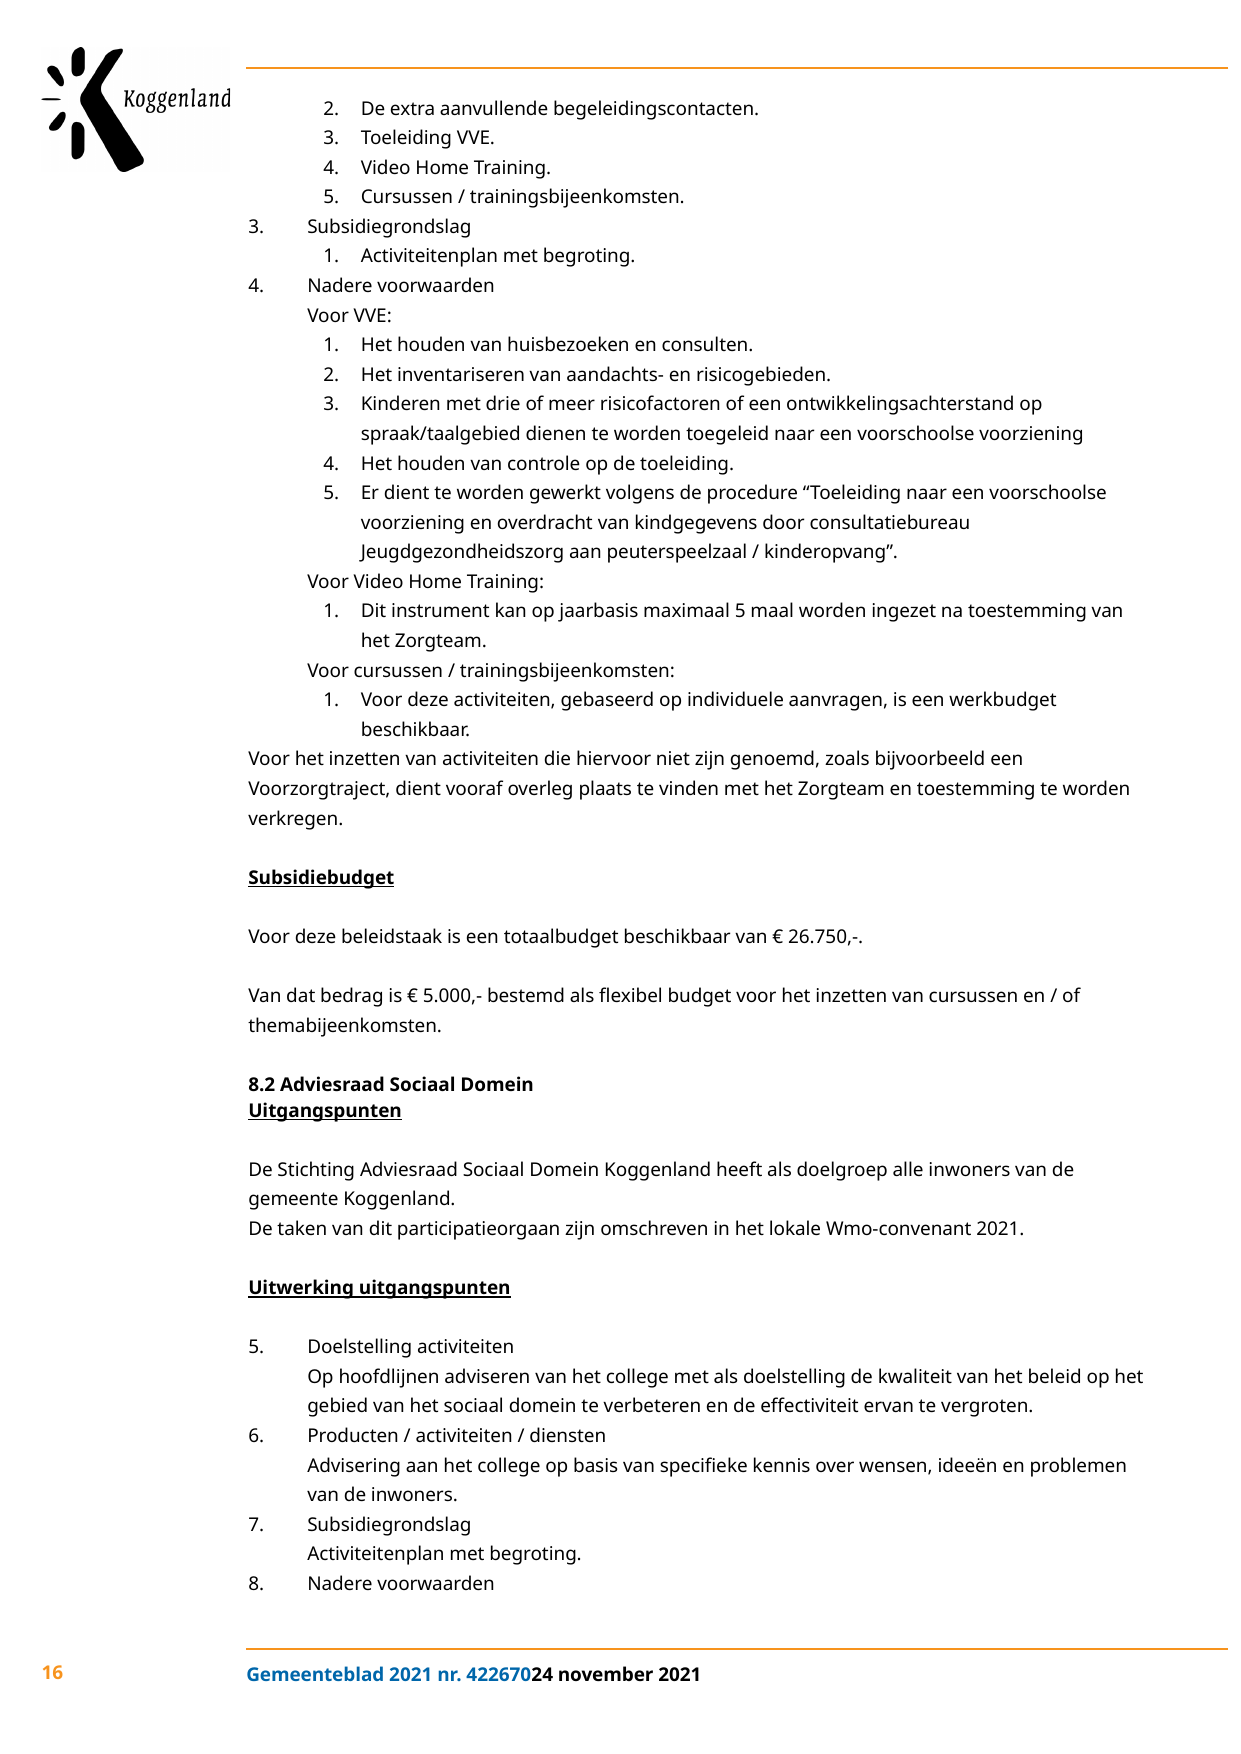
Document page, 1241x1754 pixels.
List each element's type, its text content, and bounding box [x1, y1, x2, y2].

list Video Home Training. [323, 154, 1152, 180]
list Doelstelling activiteiten [248, 1333, 1152, 1359]
list Activiteitenplan met begroting. [323, 243, 1152, 268]
list Advisering aan het college op basis van specifieke kennis over wensen, ideeën en problemen van de inwoners. [248, 1452, 1152, 1507]
list De extra aanvullende begeleidingscontacten. [323, 95, 1152, 121]
list Subsidiegrondslag [248, 1511, 1152, 1537]
text Van dat bedrag is € 5.000,- bestemd als flexibel budget voor het inzetten van cursussen en / of themabijeenkomsten. [248, 982, 1152, 1038]
text Uitgangspunten [248, 1097, 1152, 1122]
list Cursussen / trainingsbijeenkomsten. [323, 183, 1152, 209]
list Dit instrument kan op jaarbasis maximaal 5 maal worden ingezet na toestemming van het Zorgteam. [323, 598, 1152, 653]
list Toeleiding VVE. [323, 124, 1152, 150]
list Voor deze activiteiten, gebaseerd op individuele aanvragen, is een werkbudget beschikbaar. [323, 686, 1152, 742]
text Voor deze beleidstaak is een totaalbudget beschikbaar van € 26.750,-. [248, 923, 1152, 949]
text De taken van dit participatieorgaan zijn omschreven in het lokale Wmo-convenant 2021. [248, 1215, 1152, 1241]
text 8.2 Adviesraad Sociaal Domein [248, 1071, 1152, 1097]
list Er dient te worden gewerkt volgens de procedure “Toeleiding naar een voorschoolse voorziening en overdracht van kindgegevens door consultatiebureau Jeugdgezondheidszorg aan peuterspeelzaal / kinderopvang”. [323, 479, 1152, 564]
list Kinderen met drie of meer risicofactoren of een ontwikkelingsachterstand op spraak/taalgebied dienen te worden toegeleid naar een voorschoolse voorziening [323, 391, 1152, 446]
list Voor cursussen / trainingsbijeenkomsten: [248, 657, 1152, 683]
picture [41, 47, 231, 172]
list Het houden van huisbezoeken en consulten. [323, 331, 1152, 357]
list Voor VVE: [248, 302, 1152, 328]
list Voor Video Home Training: [248, 568, 1152, 594]
list Subsidiegrondslag [248, 213, 1152, 239]
list Producten / activiteiten / diensten [248, 1422, 1152, 1448]
list Op hoofdlijnen adviseren van het college met als doelstelling de kwaliteit van het beleid op het gebied van het sociaal domein te verbeteren en de effectiviteit ervan te vergroten. [248, 1363, 1152, 1418]
list Het inventariseren van aandachts- en risicogebieden. [323, 361, 1152, 387]
list Het houden van controle op de toeleiding. [323, 450, 1152, 476]
text Subsidiebudget [248, 864, 1152, 890]
list Activiteitenplan met begroting. [248, 1541, 1152, 1566]
text Uitwerking uitgangspunten [248, 1274, 1152, 1300]
text De Stichting Adviesraad Sociaal Domein Koggenland heeft als doelgroep alle inwoners van de gemeente Koggenland. [248, 1156, 1152, 1211]
list Nadere voorwaarden [248, 272, 1152, 298]
text Voor het inzetten van activiteiten die hiervoor niet zijn genoemd, zoals bijvoorbeeld een Voorzorgtraject, dient vooraf overleg plaats te vinden met het Zorgteam en toestemming te worden verkregen. [248, 746, 1152, 831]
list Nadere voorwaarden [248, 1570, 1152, 1596]
